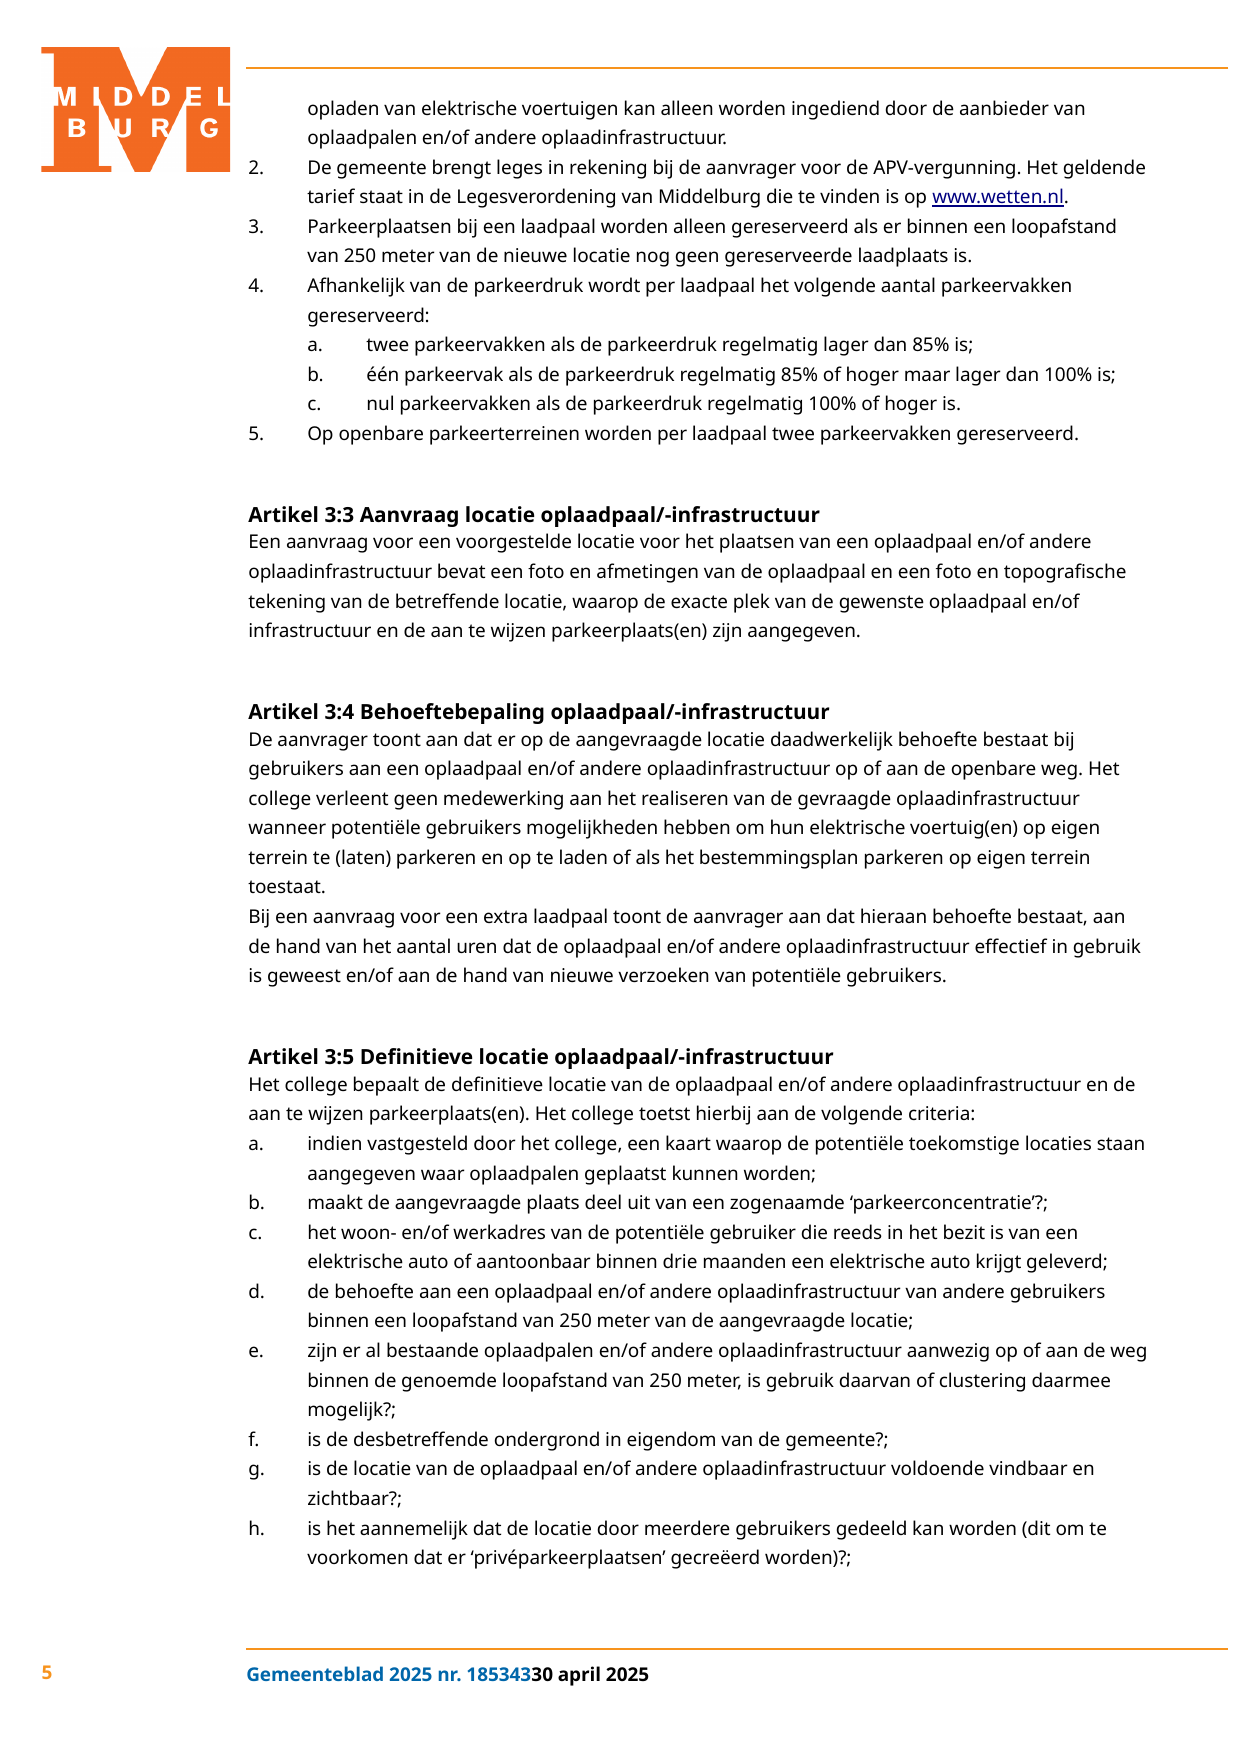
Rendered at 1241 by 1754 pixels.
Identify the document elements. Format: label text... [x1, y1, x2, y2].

text Artikel 3:3 Aanvraag locatie oplaadpaal/-infrastructuur [248, 500, 1152, 529]
list zijn er al bestaande oplaadpalen en/of andere oplaadinfrastructuur aanwezig op of aan de weg binnen de genoemde loopafstand van 250 meter, is gebruik daarvan of clustering daarmee mogelijk?; [248, 1337, 1152, 1422]
text Een aanvraag voor een voorgestelde locatie voor het plaatsen van een oplaadpaal en/of andere oplaadinfrastructuur bevat een foto en afmetingen van de oplaadpaal en een foto en topografische tekening van de betreffende locatie, waarop de exacte plek van de gewenste oplaadpaal en/of infrastructuur en de aan te wijzen parkeerplaats(en) zijn aangegeven. [248, 529, 1152, 643]
text Het college bepaalt de definitieve locatie van de oplaadpaal en/of andere oplaadinfrastructuur en de aan te wijzen parkeerplaats(en). Het college toetst hierbij aan de volgende criteria: [248, 1071, 1152, 1126]
list Afhankelijk van de parkeerdruk wordt per laadpaal het volgende aantal parkeervakken gereserveerd: [248, 272, 1152, 328]
list het woon- en/of werkadres van de potentiële gebruiker die reeds in het bezit is van een elektrische auto of aantoonbaar binnen drie maanden een elektrische auto krijgt geleverd; [248, 1219, 1152, 1274]
list De gemeente brengt leges in rekening bij de aanvrager voor de APV-vergunning. Het geldende tarief staat in de Legesverordening van Middelburg die te vinden is op www.wetten.nl. [248, 154, 1152, 209]
list nul parkeervakken als de parkeerdruk regelmatig 100% of hoger is. [307, 391, 1152, 416]
list is de desbetreffende ondergrond in eigendom van de gemeente?; [248, 1426, 1152, 1452]
text Bij een aanvraag voor een extra laadpaal toont de aanvrager aan dat hieraan behoefte bestaat, aan de hand van het aantal uren dat de oplaadpaal en/of andere oplaadinfrastructuur effectief in gebruik is geweest en/of aan de hand van nieuwe verzoeken van potentiële gebruikers. [248, 903, 1152, 988]
list is de locatie van de oplaadpaal en/of andere oplaadinfrastructuur voldoende vindbaar en zichtbaar?; [248, 1456, 1152, 1511]
list indien vastgesteld door het college, een kaart waarop de potentiële toekomstige locaties staan aangegeven waar oplaadpalen geplaatst kunnen worden; [248, 1130, 1152, 1185]
list Parkeerplaatsen bij een laadpaal worden alleen gereserveerd als er binnen een loopafstand van 250 meter van de nieuwe locatie nog geen gereserveerde laadplaats is. [248, 213, 1152, 268]
list twee parkeervakken als de parkeerdruk regelmatig lager dan 85% is; [307, 331, 1152, 357]
list maakt de aangevraagde plaats deel uit van een zogenaamde ‘parkeerconcentratie’?; [248, 1189, 1152, 1215]
text Artikel 3:4 Behoeftebepaling oplaadpaal/-infrastructuur [248, 697, 1152, 726]
list opladen van elektrische voertuigen kan alleen worden ingediend door de aanbieder van oplaadpalen en/of andere oplaadinfrastructuur. [248, 95, 1152, 150]
list is het aannemelijk dat de locatie door meerdere gebruikers gedeeld kan worden (dit om te voorkomen dat er ‘privéparkeerplaatsen’ gecreëerd worden)?; [248, 1515, 1152, 1570]
picture [41, 47, 231, 172]
text De aanvrager toont aan dat er op de aangevraagde locatie daadwerkelijk behoefte bestaat bij gebruikers aan een oplaadpaal en/of andere oplaadinfrastructuur op of aan de openbare weg. Het college verleent geen medewerking aan het realiseren van de gevraagde oplaadinfrastructuur wanneer potentiële gebruikers mogelijkheden hebben om hun elektrische voertuig(en) op eigen terrein te (laten) parkeren en op te laden of als het bestemmingsplan parkeren op eigen terrein toestaat. [248, 726, 1152, 899]
list Op openbare parkeerterreinen worden per laadpaal twee parkeervakken gereserveerd. [248, 420, 1152, 446]
text Artikel 3:5 Definitieve locatie oplaadpaal/-infrastructuur [248, 1042, 1152, 1071]
list één parkeervak als de parkeerdruk regelmatig 85% of hoger maar lager dan 100% is; [307, 361, 1152, 387]
list de behoefte aan een oplaadpaal en/of andere oplaadinfrastructuur van andere gebruikers binnen een loopafstand van 250 meter van de aangevraagde locatie; [248, 1278, 1152, 1333]
